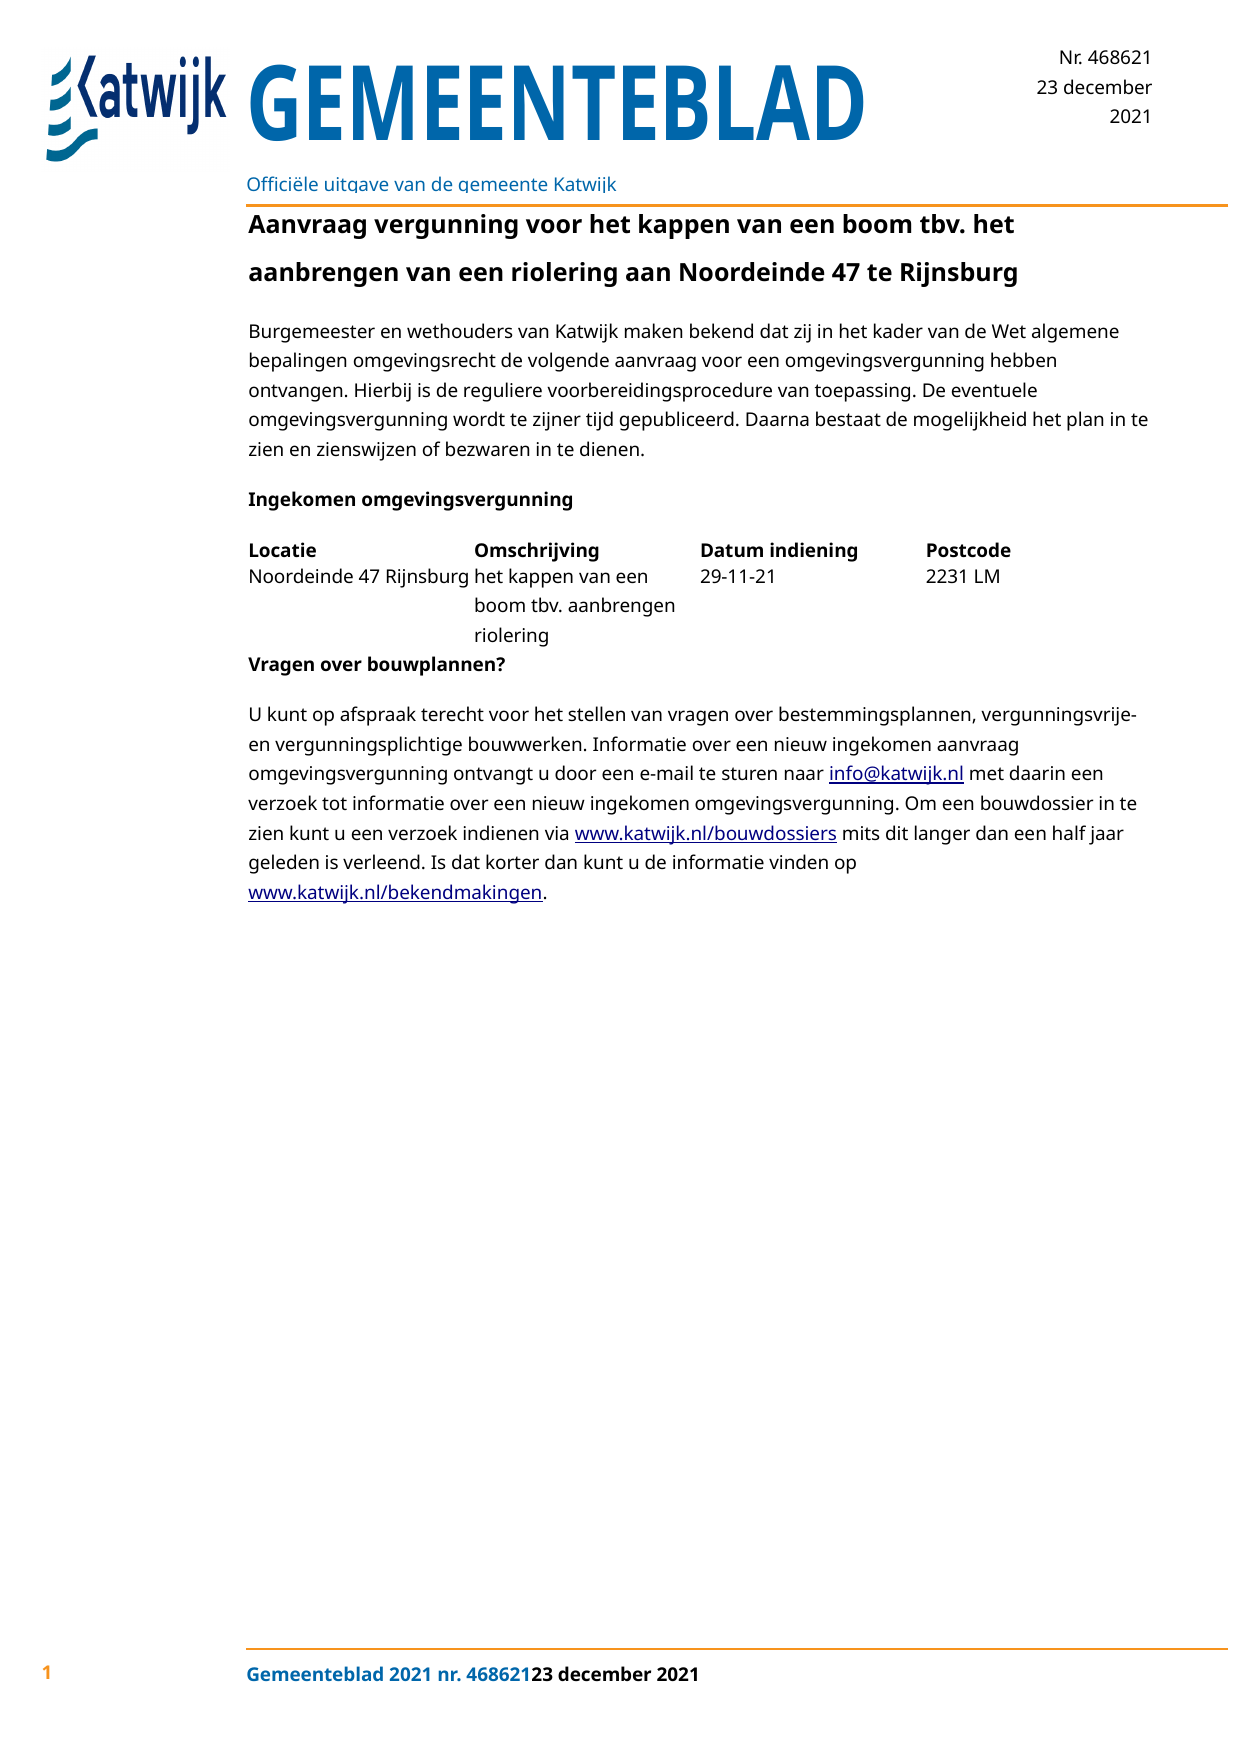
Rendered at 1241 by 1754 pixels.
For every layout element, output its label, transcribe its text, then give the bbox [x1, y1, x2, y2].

text Ingekomen omgevingsvergunning [248, 487, 1152, 512]
text U kunt op afspraak terecht voor het stellen van vragen over bestemmingsplannen, vergunningsvrije- en vergunningsplichtige bouwwerken. Informatie over een nieuw ingekomen aanvraag omgevingsvergunning ontvangt u door een e-mail te sturen naar info@katwijk.nl met daarin een verzoek tot informatie over een nieuw ingekomen omgevingsvergunning. Om een bouwdossier in te zien kunt u een verzoek indienen via www.katwijk.nl/bouwdossiers mits dit langer dan een half jaar geleden is verleend. Is dat korter dan kunt u de informatie vinden op www.katwijk.nl/bekendmakingen. [248, 701, 1152, 905]
table_header Locatie [248, 537, 474, 563]
table_cell Noordeinde 47 Rijnsburg [248, 563, 474, 648]
table_header Datum indiening [700, 537, 926, 563]
table_cell 2231 LM [926, 563, 1152, 648]
text Aanvraag vergunning voor het kappen van een boom tbv. het aanbrengen van een riolering aan Noordeinde 47 te Rijnsburg [248, 207, 1152, 288]
text Burgemeester en wethouders van Katwijk maken bekend dat zij in het kader van de Wet algemene bepalingen omgevingsrecht de volgende aanvraag voor een omgevingsvergunning hebben ontvangen. Hierbij is de reguliere voorbereidingsprocedure van toepassing. De eventuele omgevingsvergunning wordt te zijner tijd gepubliceerd. Daarna bestaat de mogelijkheid het plan in te zien en zienswijzen of bezwaren in te dienen. [248, 318, 1152, 462]
picture [41, 47, 231, 172]
text Vragen over bouwplannen? [248, 651, 1152, 677]
table_cell het kappen van een boom tbv. aanbrengen riolering [474, 563, 700, 648]
table_header Omschrijving [474, 537, 700, 563]
table_cell 29-11-21 [700, 563, 926, 648]
table_header Postcode [926, 537, 1152, 563]
